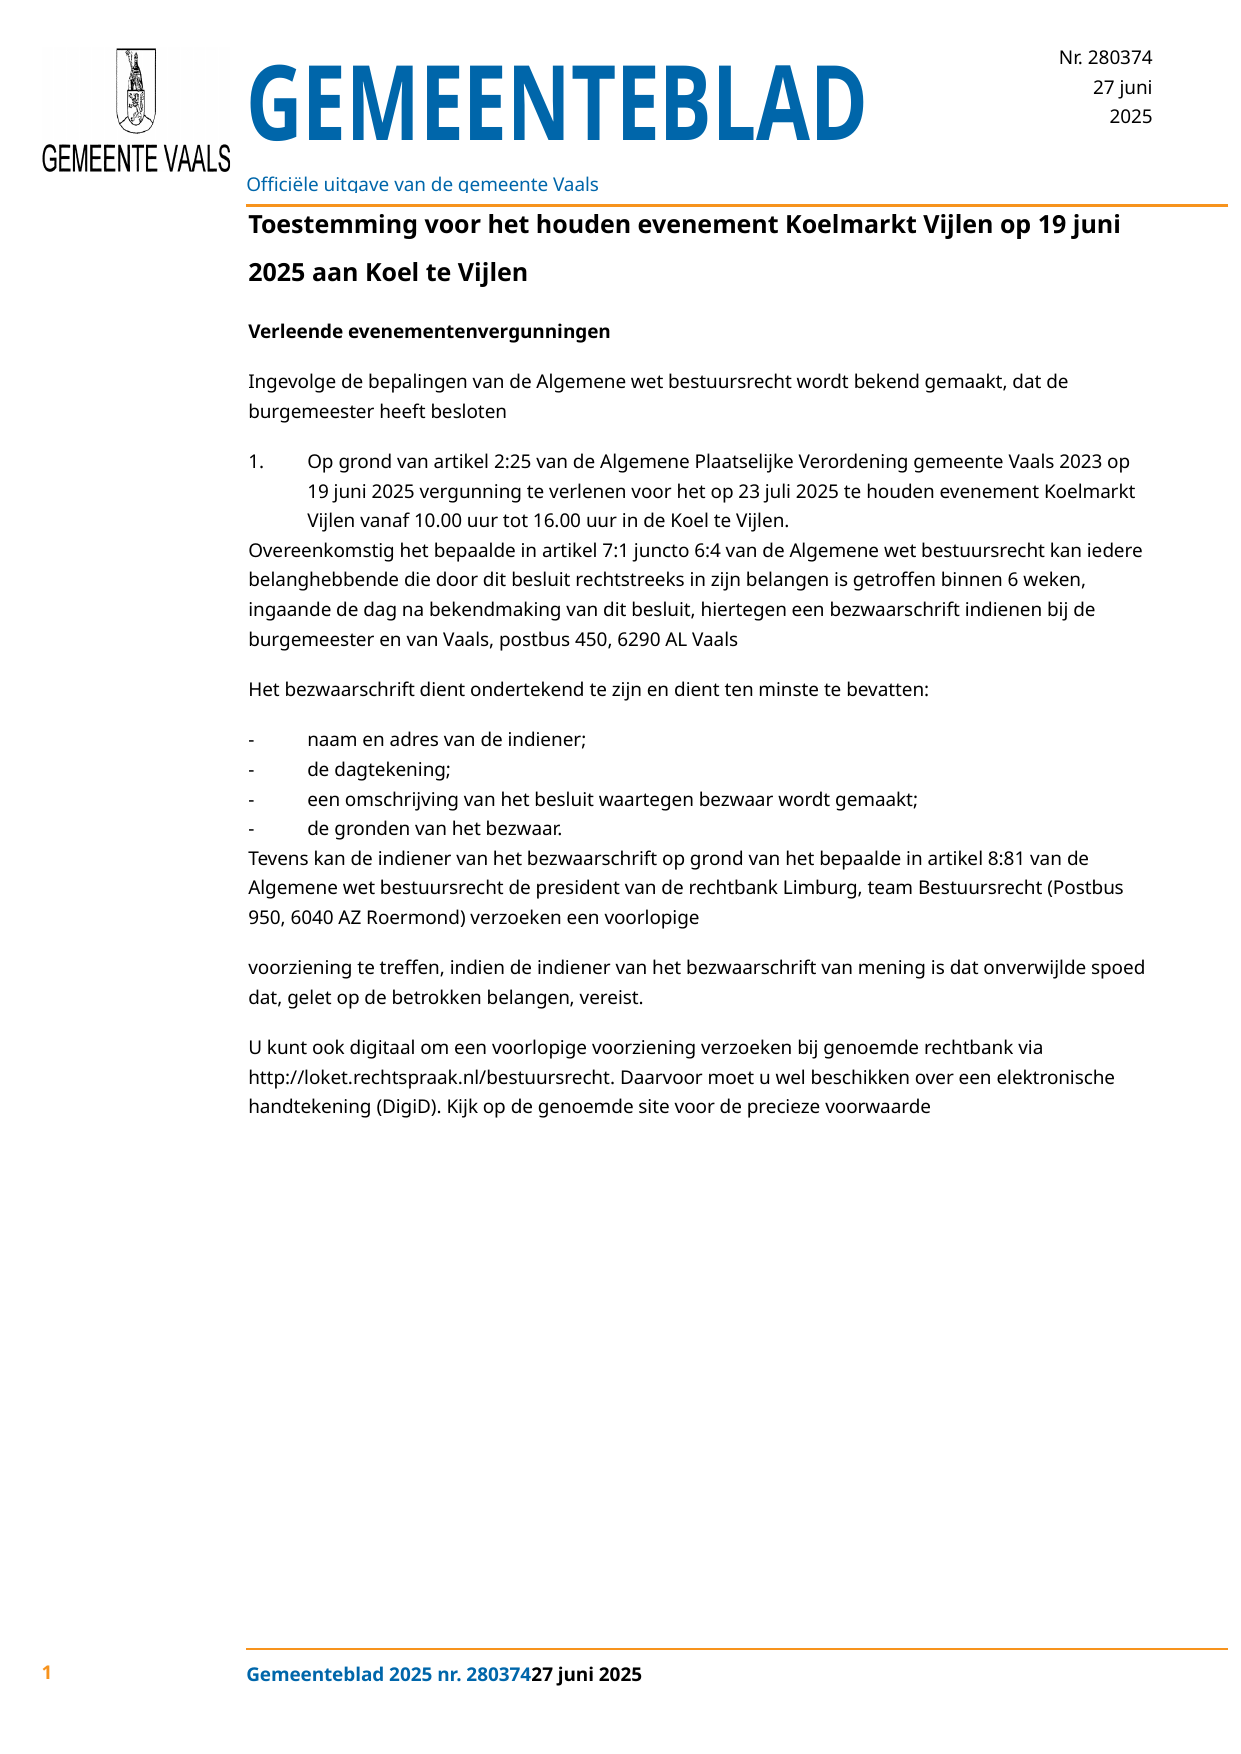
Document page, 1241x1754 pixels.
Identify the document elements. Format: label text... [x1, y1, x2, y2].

text Toestemming voor het houden evenement Koelmarkt Vijlen op 19 juni 2025 aan Koel te Vijlen [248, 207, 1152, 288]
text Overeenkomstig het bepaalde in artikel 7:1 juncto 6:4 van de Algemene wet bestuursrecht kan iedere belanghebbende die door dit besluit rechtstreeks in zijn belangen is getroffen binnen 6 weken, ingaande de dag na bekendmaking van dit besluit, hiertegen een bezwaarschrift indienen bij de burgemeester en van Vaals, postbus 450, 6290 AL Vaals [248, 537, 1152, 652]
list Op grond van artikel 2:25 van de Algemene Plaatselijke Verordening gemeente Vaals 2023 op 19 juni 2025 vergunning te verlenen voor het op 23 juli 2025 te houden evenement Koelmarkt Vijlen vanaf 10.00 uur tot 16.00 uur in de Koel te Vijlen. [248, 448, 1152, 533]
list een omschrijving van het besluit waartegen bezwaar wordt gemaakt; [248, 786, 1152, 812]
picture [41, 47, 231, 172]
text Tevens kan de indiener van het bezwaarschrift op grond van het bepaalde in artikel 8:81 van de Algemene wet bestuursrecht de president van de rechtbank Limburg, team Bestuursrecht (Postbus 950, 6040 AZ Roermond) verzoeken een voorlopige [248, 845, 1152, 930]
list naam en adres van de indiener; [248, 727, 1152, 752]
text Ingevolge de bepalingen van de Algemene wet bestuursrecht wordt bekend gemaakt, dat de burgemeester heeft besloten [248, 368, 1152, 424]
text Het bezwaarschrift dient ondertekend te zijn en dient ten minste te bevatten: [248, 676, 1152, 702]
list de gronden van het bezwaar. [248, 815, 1152, 841]
text voorziening te treffen, indien de indiener van het bezwaarschrift van mening is dat onverwijlde spoed dat, gelet op de betrokken belangen, vereist. [248, 954, 1152, 1010]
text Verleende evenementenvergunningen [248, 318, 1152, 344]
text U kunt ook digitaal om een voorlopige voorziening verzoeken bij genoemde rechtbank via http://loket.rechtspraak.nl/bestuursrecht. Daarvoor moet u wel beschikken over een elektronische handtekening (DigiD). Kijk op de genoemde site voor de precieze voorwaarde [248, 1034, 1152, 1119]
list de dagtekening; [248, 756, 1152, 782]
